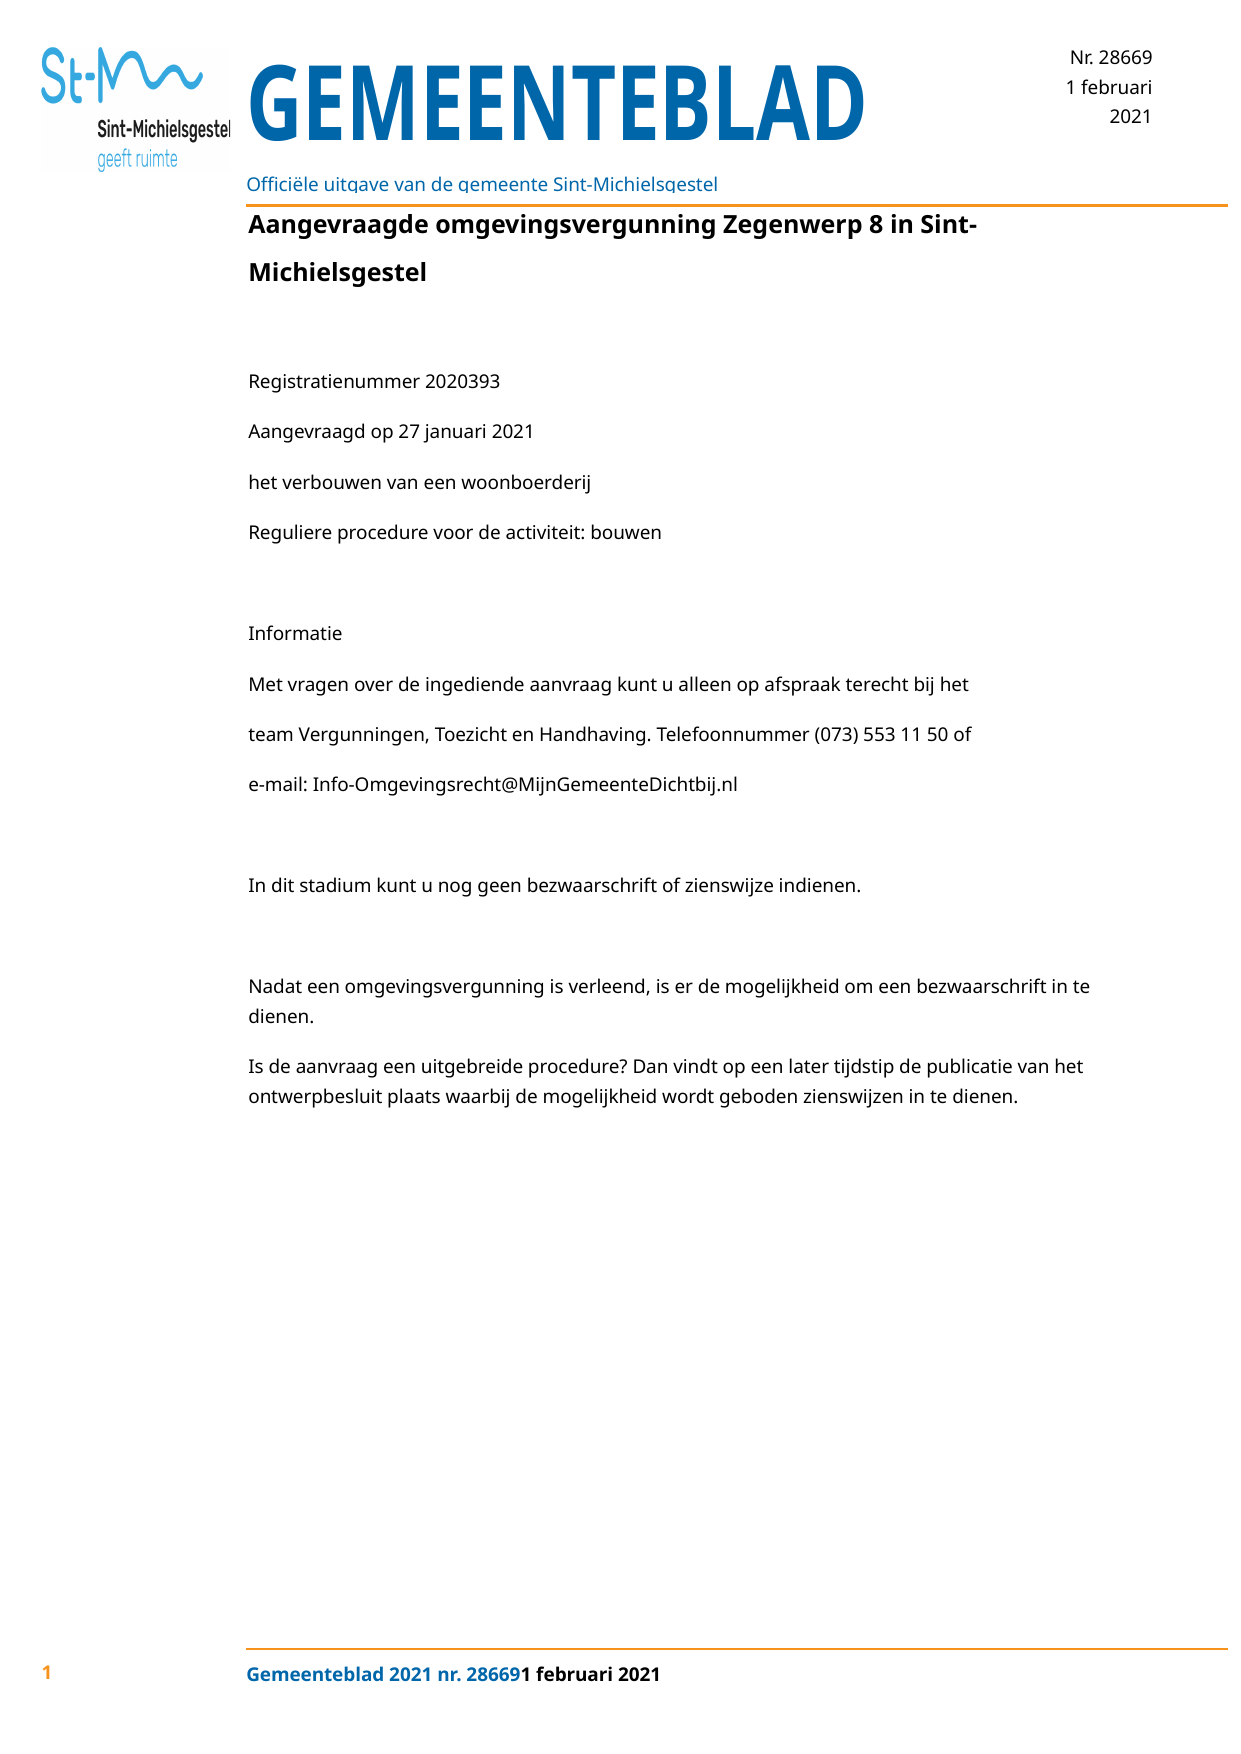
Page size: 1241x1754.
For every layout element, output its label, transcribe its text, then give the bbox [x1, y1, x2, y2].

text Met vragen over de ingediende aanvraag kunt u alleen op afspraak terecht bij het [248, 671, 1152, 697]
text Aangevraagde omgevingsvergunning Zegenwerp 8 in Sint-Michielsgestel [248, 207, 1152, 288]
text het verbouwen van een woonboerderij [248, 469, 1152, 495]
text team Vergunningen, Toezicht en Handhaving. Telefoonnummer (073) 553 11 50 of [248, 721, 1152, 747]
text Registratienummer 2020393 [248, 368, 1152, 394]
text Aangevraagd op 27 januari 2021 [248, 419, 1152, 444]
text Is de aanvraag een uitgebreide procedure? Dan vindt op een later tijdstip de publicatie van het ontwerpbesluit plaats waarbij de mogelijkheid wordt geboden zienswijzen in te dienen. [248, 1053, 1152, 1109]
picture [41, 47, 231, 172]
text Reguliere procedure voor de activiteit: bouwen [248, 519, 1152, 545]
text Nadat een omgevingsvergunning is verleend, is er de mogelijkheid om een bezwaarschrift in te dienen. [248, 973, 1152, 1029]
text e-mail: Info-Omgevingsrecht@MijnGemeenteDichtbij.nl [248, 772, 1152, 797]
text Informatie [248, 620, 1152, 646]
text In dit stadium kunt u nog geen bezwaarschrift of zienswijze indienen. [248, 872, 1152, 898]
